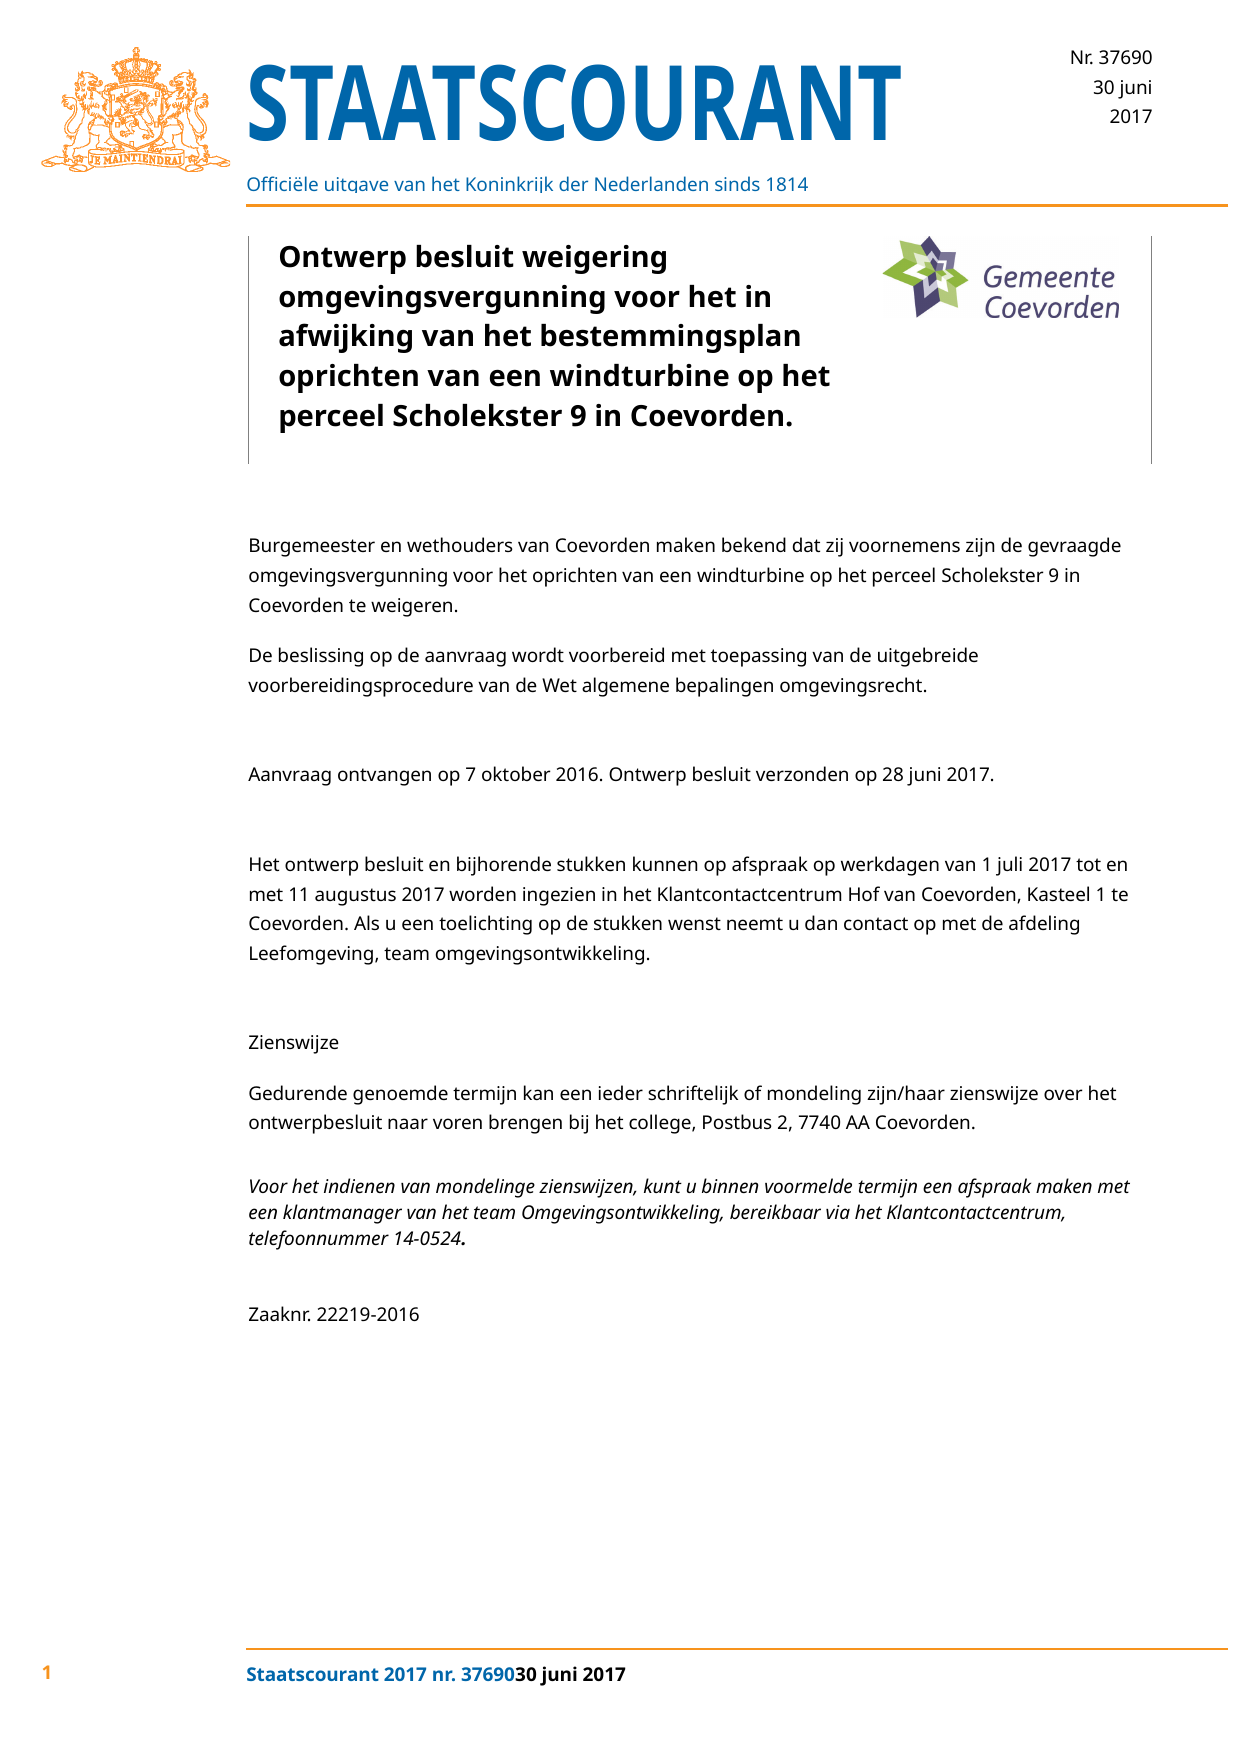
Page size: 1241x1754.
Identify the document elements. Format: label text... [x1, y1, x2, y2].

text Gedurende genoemde termijn kan een ieder schriftelijk of mondeling zijn/haar zienswijze over het ontwerpbesluit naar voren brengen bij het college, Postbus 2, 7740 AA Coevorden. [248, 1080, 1152, 1135]
text Aanvraag ontvangen op 7 oktober 2016. Ontwerp besluit verzonden op 28 juni 2017. [248, 761, 1152, 787]
text De beslissing op de aanvraag wordt voorbereid met toepassing van de uitgebreide voorbereidingsprocedure van de Wet algemene bepalingen omgevingsrecht. [248, 642, 1152, 697]
text Het ontwerp besluit en bijhorende stukken kunnen op afspraak op werkdagen van 1 juli 2017 tot en met 11 augustus 2017 worden ingezien in het Klantcontactcentrum Hof van Coevorden, Kasteel 1 te Coevorden. Als u een toelichting op de stukken wenst neemt u dan contact op met de afdeling Leefomgeving, team omgevingsontwikkeling. [248, 851, 1152, 966]
text Voor het indienen van mondelinge zienswijzen, kunt u binnen voormelde termijn een afspraak maken met een klantmanager van het team Omgevingsontwikkeling, bereikbaar via het Klantcontactcentrum, telefoonnummer 14-0524. [248, 1173, 1152, 1251]
text Zienswijze [248, 1029, 1152, 1055]
table_header [850, 236, 1151, 464]
text Burgemeester en wethouders van Coevorden maken bekend dat zij voornemens zijn de gevraagde omgevingsvergunning voor het oprichten van een windturbine op het perceel Scholekster 9 in Coevorden te weigeren. [248, 533, 1152, 617]
picture [882, 236, 1119, 318]
table_header Ontwerp besluit weigering omgevingsvergunning voor het in afwijking van het bestemmingsplan oprichten van een windturbine op het perceel Scholekster 9 in Coevorden. [249, 236, 850, 464]
text Zaaknr. 22219-2016 [248, 1301, 1152, 1327]
picture [41, 47, 231, 172]
